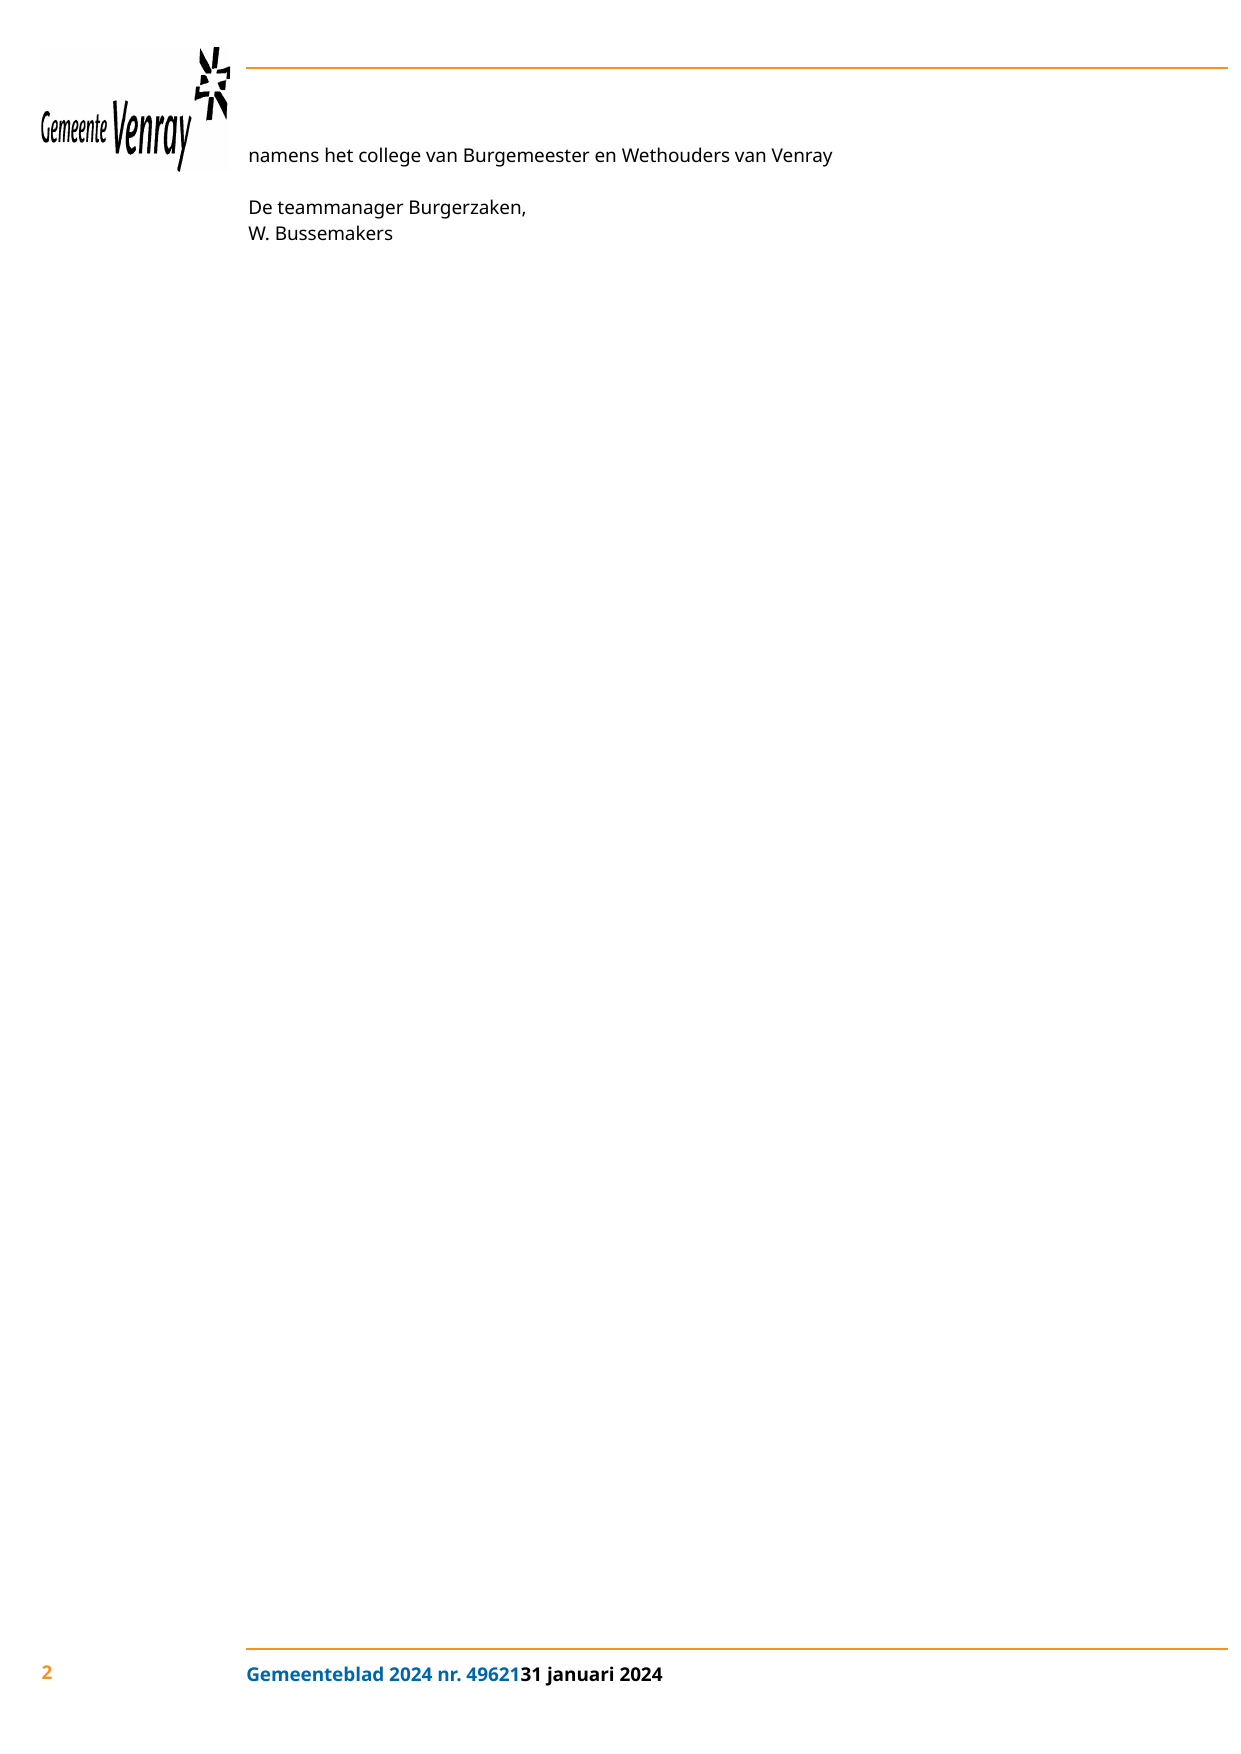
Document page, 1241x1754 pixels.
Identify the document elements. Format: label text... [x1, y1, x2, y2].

picture [41, 47, 231, 172]
text De teammanager Burgerzaken, [248, 194, 1152, 220]
text W. Bussemakers [248, 220, 1152, 246]
text namens het college van Burgemeester en Wethouders van Venray [248, 143, 1152, 168]
